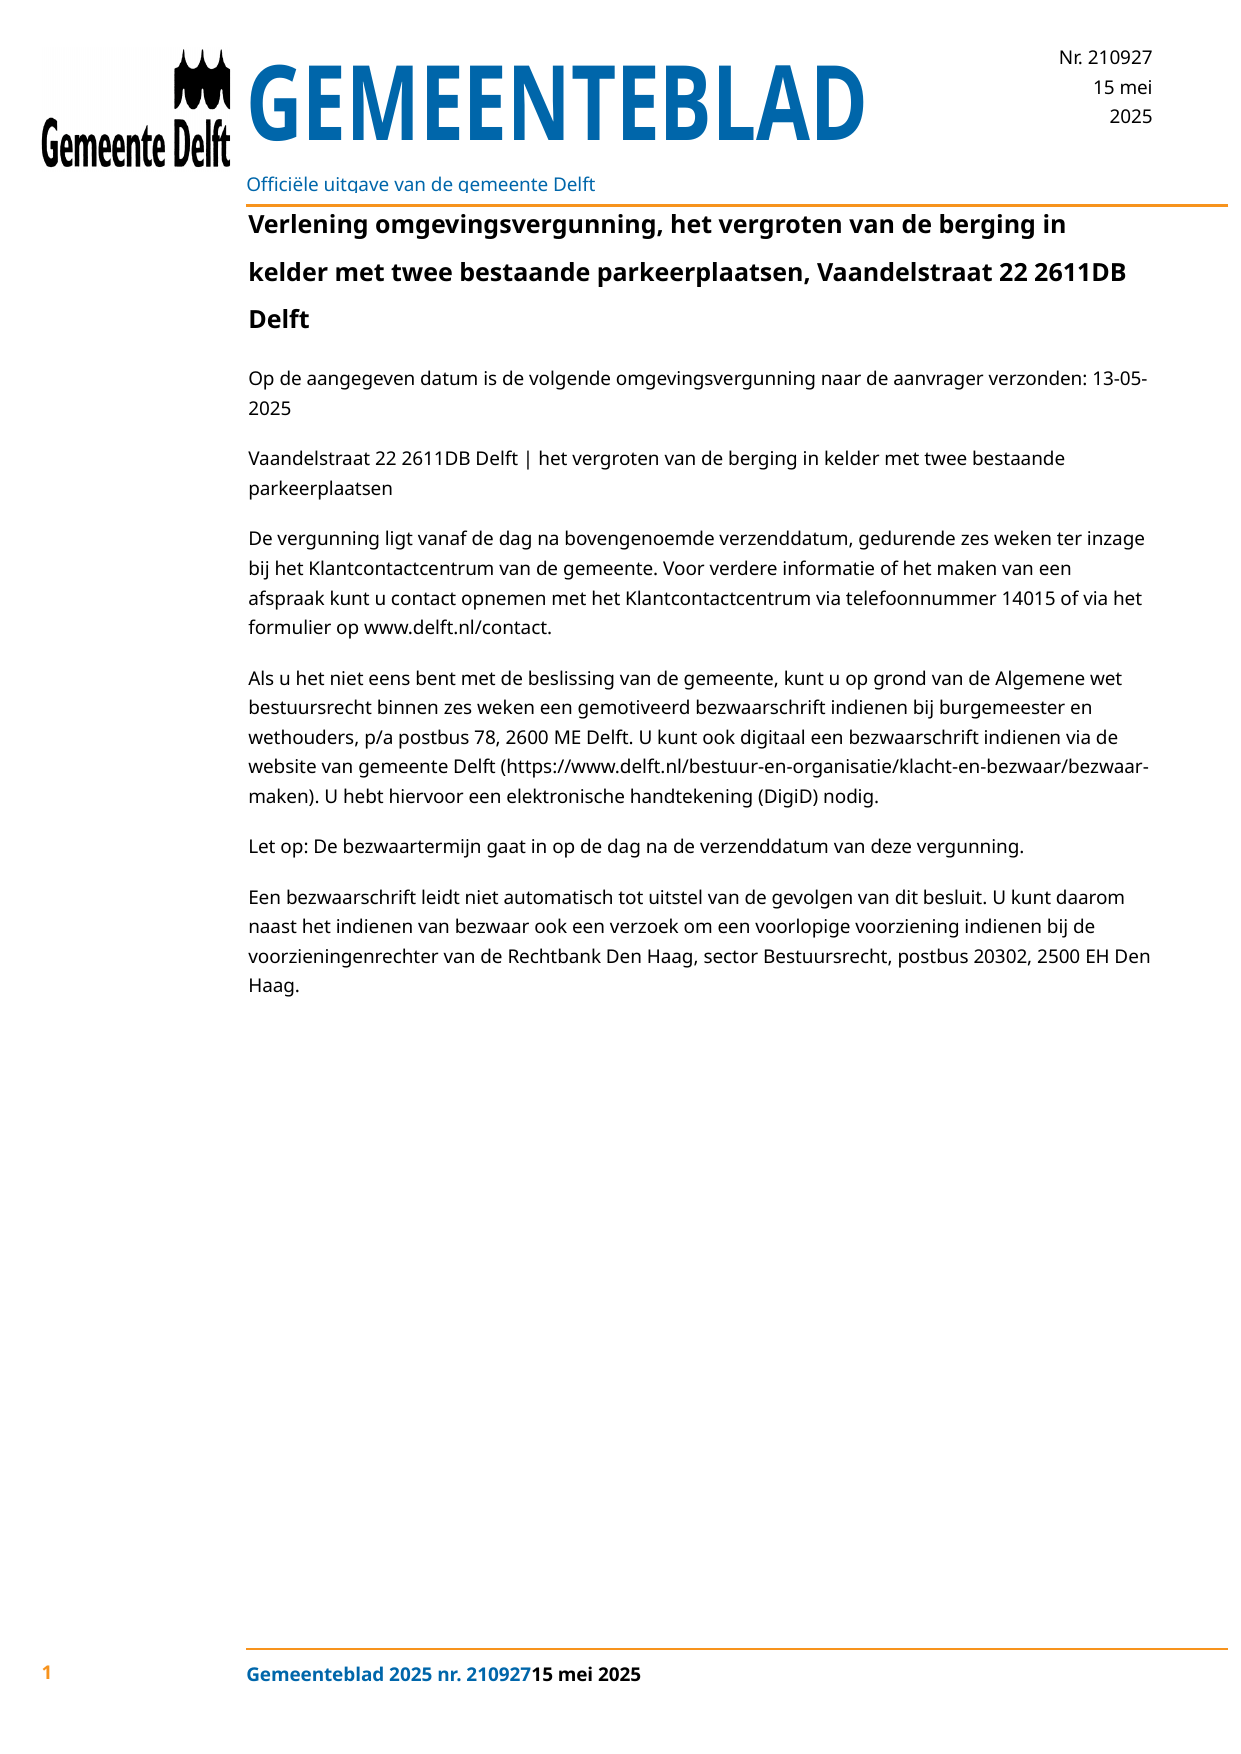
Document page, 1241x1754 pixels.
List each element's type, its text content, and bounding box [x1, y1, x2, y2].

text De vergunning ligt vanaf de dag na bovengenoemde verzenddatum, gedurende zes weken ter inzage bij het Klantcontactcentrum van de gemeente. Voor verdere informatie of het maken van een afspraak kunt u contact opnemen met het Klantcontactcentrum via telefoonnummer 14015 of via het formulier op www.delft.nl/contact. [248, 526, 1152, 640]
text Verlening omgevingsvergunning, het vergroten van de berging in kelder met twee bestaande parkeerplaatsen, Vaandelstraat 22 2611DB Delft [248, 207, 1152, 336]
text Vaandelstraat 22 2611DB Delft | het vergroten van de berging in kelder met twee bestaande parkeerplaatsen [248, 446, 1152, 501]
text Op de aangegeven datum is de volgende omgevingsvergunning naar de aanvrager verzonden: 13-05-2025 [248, 366, 1152, 421]
picture [41, 47, 231, 172]
text Een bezwaarschrift leidt niet automatisch tot uitstel van de gevolgen van dit besluit. U kunt daarom naast het indienen van bezwaar ook een verzoek om een voorlopige voorziening indienen bij de voorzieningenrechter van de Rechtbank Den Haag, sector Bestuursrecht, postbus 20302, 2500 EH Den Haag. [248, 884, 1152, 998]
text Als u het niet eens bent met de beslissing van de gemeente, kunt u op grond van de Algemene wet bestuursrecht binnen zes weken een gemotiveerd bezwaarschrift indienen bij burgemeester en wethouders, p/a postbus 78, 2600 ME Delft. U kunt ook digitaal een bezwaarschrift indienen via de website van gemeente Delft (https://www.delft.nl/bestuur-en-organisatie/klacht-en-bezwaar/bezwaar-maken). U hebt hiervoor een elektronische handtekening (DigiD) nodig. [248, 665, 1152, 809]
text Let op: De bezwaartermijn gaat in op de dag na de verzenddatum van deze vergunning. [248, 833, 1152, 859]
